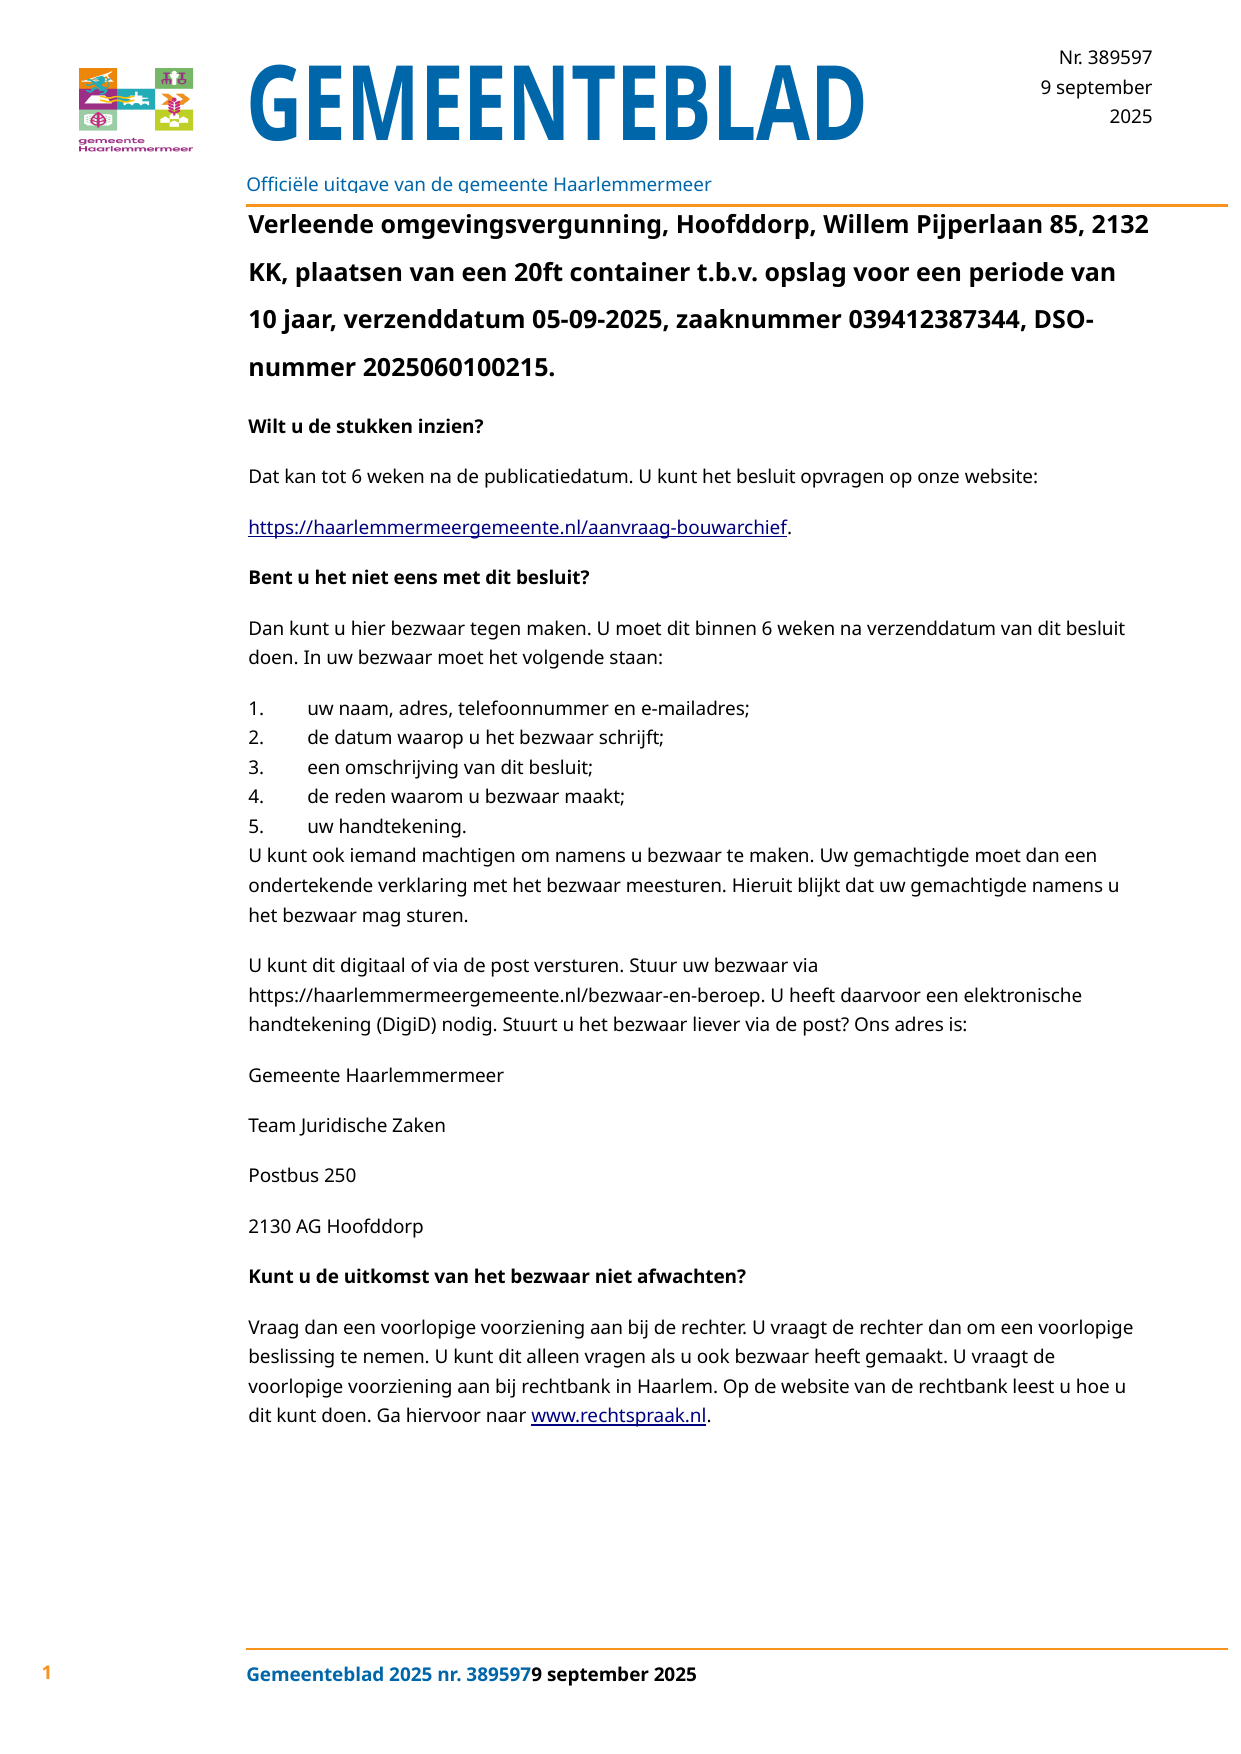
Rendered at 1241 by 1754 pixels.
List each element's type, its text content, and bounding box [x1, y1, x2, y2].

text Kunt u de uitkomst van het bezwaar niet afwachten? [248, 1263, 1152, 1289]
list de reden waarom u bezwaar maakt; [248, 783, 1152, 809]
list de datum waarop u het bezwaar schrijft; [248, 724, 1152, 750]
text Verleende omgevingsvergunning, Hoofddorp, Willem Pijperlaan 85, 2132 KK, plaatsen van een 20ft container t.b.v. opslag voor een periode van 10 jaar, verzenddatum 05-09-2025, zaaknummer 039412387344, DSO-nummer 2025060100215. [248, 207, 1152, 384]
picture [41, 47, 231, 172]
list uw handtekening. [248, 813, 1152, 839]
list uw naam, adres, telefoonnummer en e-mailadres; [248, 695, 1152, 721]
text Bent u het niet eens met dit besluit? [248, 564, 1152, 590]
list een omschrijving van dit besluit; [248, 754, 1152, 780]
text Postbus 250 [248, 1163, 1152, 1188]
text Dat kan tot 6 weken na de publicatiedatum. U kunt het besluit opvragen op onze website: [248, 463, 1152, 489]
text Vraag dan een voorlopige voorziening aan bij de rechter. U vraagt de rechter dan om een voorlopige beslissing te nemen. U kunt dit alleen vragen als u ook bezwaar heeft gemaakt. U vraagt de voorlopige voorziening aan bij rechtbank in Haarlem. Op de website van de rechtbank leest u hoe u dit kunt doen. Ga hiervoor naar www.rechtspraak.nl. [248, 1314, 1152, 1428]
text U kunt dit digitaal of via de post versturen. Stuur uw bezwaar via https://haarlemmermeergemeente.nl/bezwaar-en-beroep. U heeft daarvoor een elektronische handtekening (DigiD) nodig. Stuurt u het bezwaar liever via de post? Ons adres is: [248, 952, 1152, 1037]
text https://haarlemmermeergemeente.nl/aanvraag-bouwarchief. [248, 514, 1152, 540]
text Dan kunt u hier bezwaar tegen maken. U moet dit binnen 6 weken na verzenddatum van dit besluit doen. In uw bezwaar moet het volgende staan: [248, 615, 1152, 670]
text Gemeente Haarlemmermeer [248, 1062, 1152, 1088]
text Team Juridische Zaken [248, 1112, 1152, 1138]
text Wilt u de stukken inzien? [248, 413, 1152, 439]
text U kunt ook iemand machtigen om namens u bezwaar te maken. Uw gemachtigde moet dan een ondertekende verklaring met het bezwaar meesturen. Hieruit blijkt dat uw gemachtigde namens u het bezwaar mag sturen. [248, 843, 1152, 928]
text 2130 AG Hoofddorp [248, 1213, 1152, 1239]
